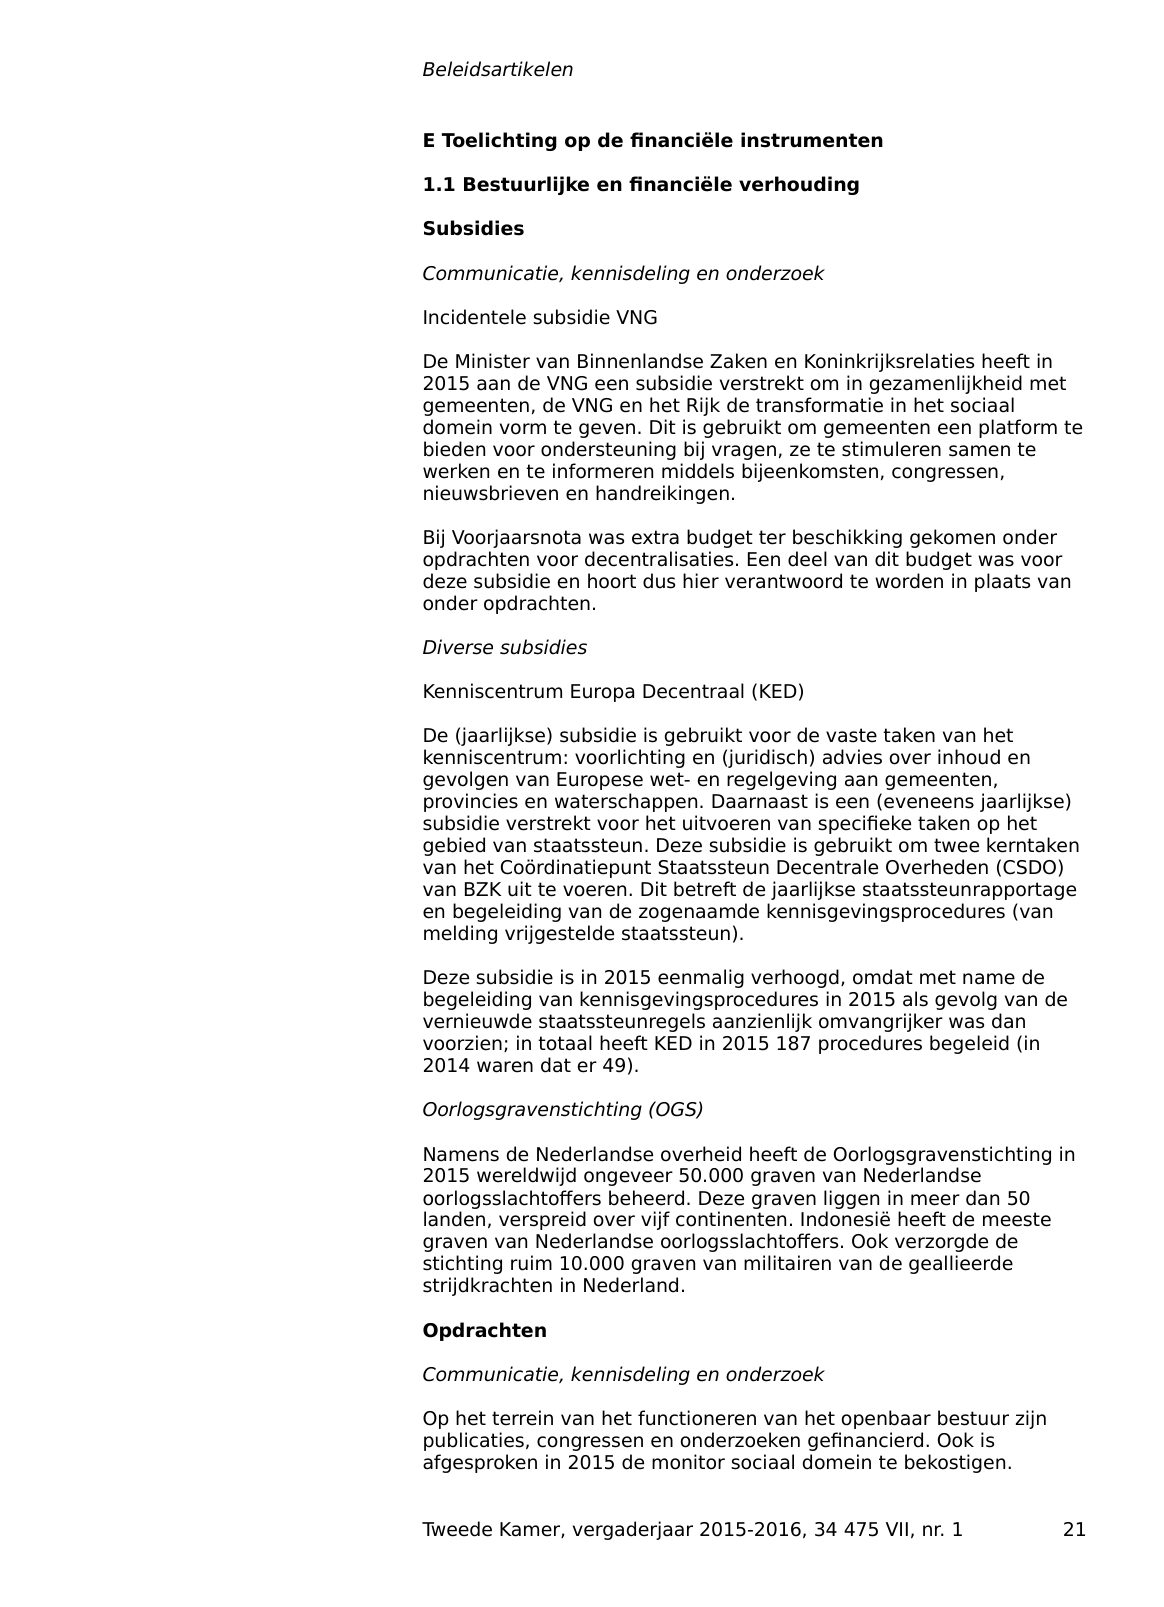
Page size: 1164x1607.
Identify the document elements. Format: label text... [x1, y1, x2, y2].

text Namens de Nederlandse overheid heeft de Oorlogsgravenstichting in 2015 wereldwijd ongeveer 50.000 graven van Nederlandse oorlogsslachtoffers beheerd. Deze graven liggen in meer dan 50 landen, verspreid over vijf continenten. Indonesië heeft de meeste graven van Nederlandse oorlogsslachtoffers. Ook verzorgde de stichting ruim 10.000 graven van militairen van de geallieerde strijdkrachten in Nederland. [422, 1143, 1087, 1297]
text De (jaarlijkse) subsidie is gebruikt voor de vaste taken van het kenniscentrum: voorlichting en (juridisch) advies over inhoud en gevolgen van Europese wet- en regelgeving aan gemeenten, provincies en waterschappen. Daarnaast is een (eveneens jaarlijkse) subsidie verstrekt voor het uitvoeren van specifieke taken op het gebied van staatssteun. Deze subsidie is gebruikt om twee kerntaken van het Coördinatiepunt Staatssteun Decentrale Overheden (CSDO) van BZK uit te voeren. Dit betreft de jaarlijkse staatssteunrapportage en begeleiding van de zogenaamde kennisgevingsprocedures (van melding vrijgestelde staatssteun). [422, 725, 1087, 945]
text Deze subsidie is in 2015 eenmalig verhoogd, omdat met name de begeleiding van kennisgevingsprocedures in 2015 als gevolg van de vernieuwde staatssteunregels aanzienlijk omvangrijker was dan voorzien; in totaal heeft KED in 2015 187 procedures begeleid (in 2014 waren dat er 49). [422, 967, 1087, 1077]
subtitle Oorlogsgravenstichting (OGS) [422, 1099, 1087, 1121]
text Op het terrein van het functioneren van het openbaar bestuur zijn publicaties, congressen en onderzoeken gefinancierd. Ook is afgesproken in 2015 de monitor sociaal domein te bekostigen. [422, 1408, 1087, 1474]
subtitle Opdrachten [422, 1319, 1087, 1341]
subtitle Communicatie, kennisdeling en onderzoek [422, 1364, 1087, 1386]
text De Minister van Binnenlandse Zaken en Koninkrijksrelaties heeft in 2015 aan de VNG een subsidie verstrekt om in gezamenlijkheid met gemeenten, de VNG en het Rijk de transformatie in het sociaal domein vorm te geven. Dit is gebruikt om gemeenten een platform te bieden voor ondersteuning bij vragen, ze te stimuleren samen te werken en te informeren middels bijeenkomsten, congressen, nieuwsbrieven en handreikingen. [422, 351, 1087, 504]
subtitle Kenniscentrum Europa Decentraal (KED) [422, 681, 1087, 703]
text Bij Voorjaarsnota was extra budget ter beschikking gekomen onder opdrachten voor decentralisaties. Een deel van dit budget was voor deze subsidie en hoort dus hier verantwoord te worden in plaats van onder opdrachten. [422, 527, 1087, 615]
subtitle Incidentele subsidie VNG [422, 307, 1087, 328]
subtitle E Toelichting op de financiële instrumenten [422, 130, 1087, 152]
subtitle Subsidies [422, 218, 1087, 240]
subtitle Communicatie, kennisdeling en onderzoek [422, 262, 1087, 284]
subtitle Diverse subsidies [422, 637, 1087, 659]
subtitle 1.1 Bestuurlijke en financiële verhouding [422, 174, 1087, 196]
